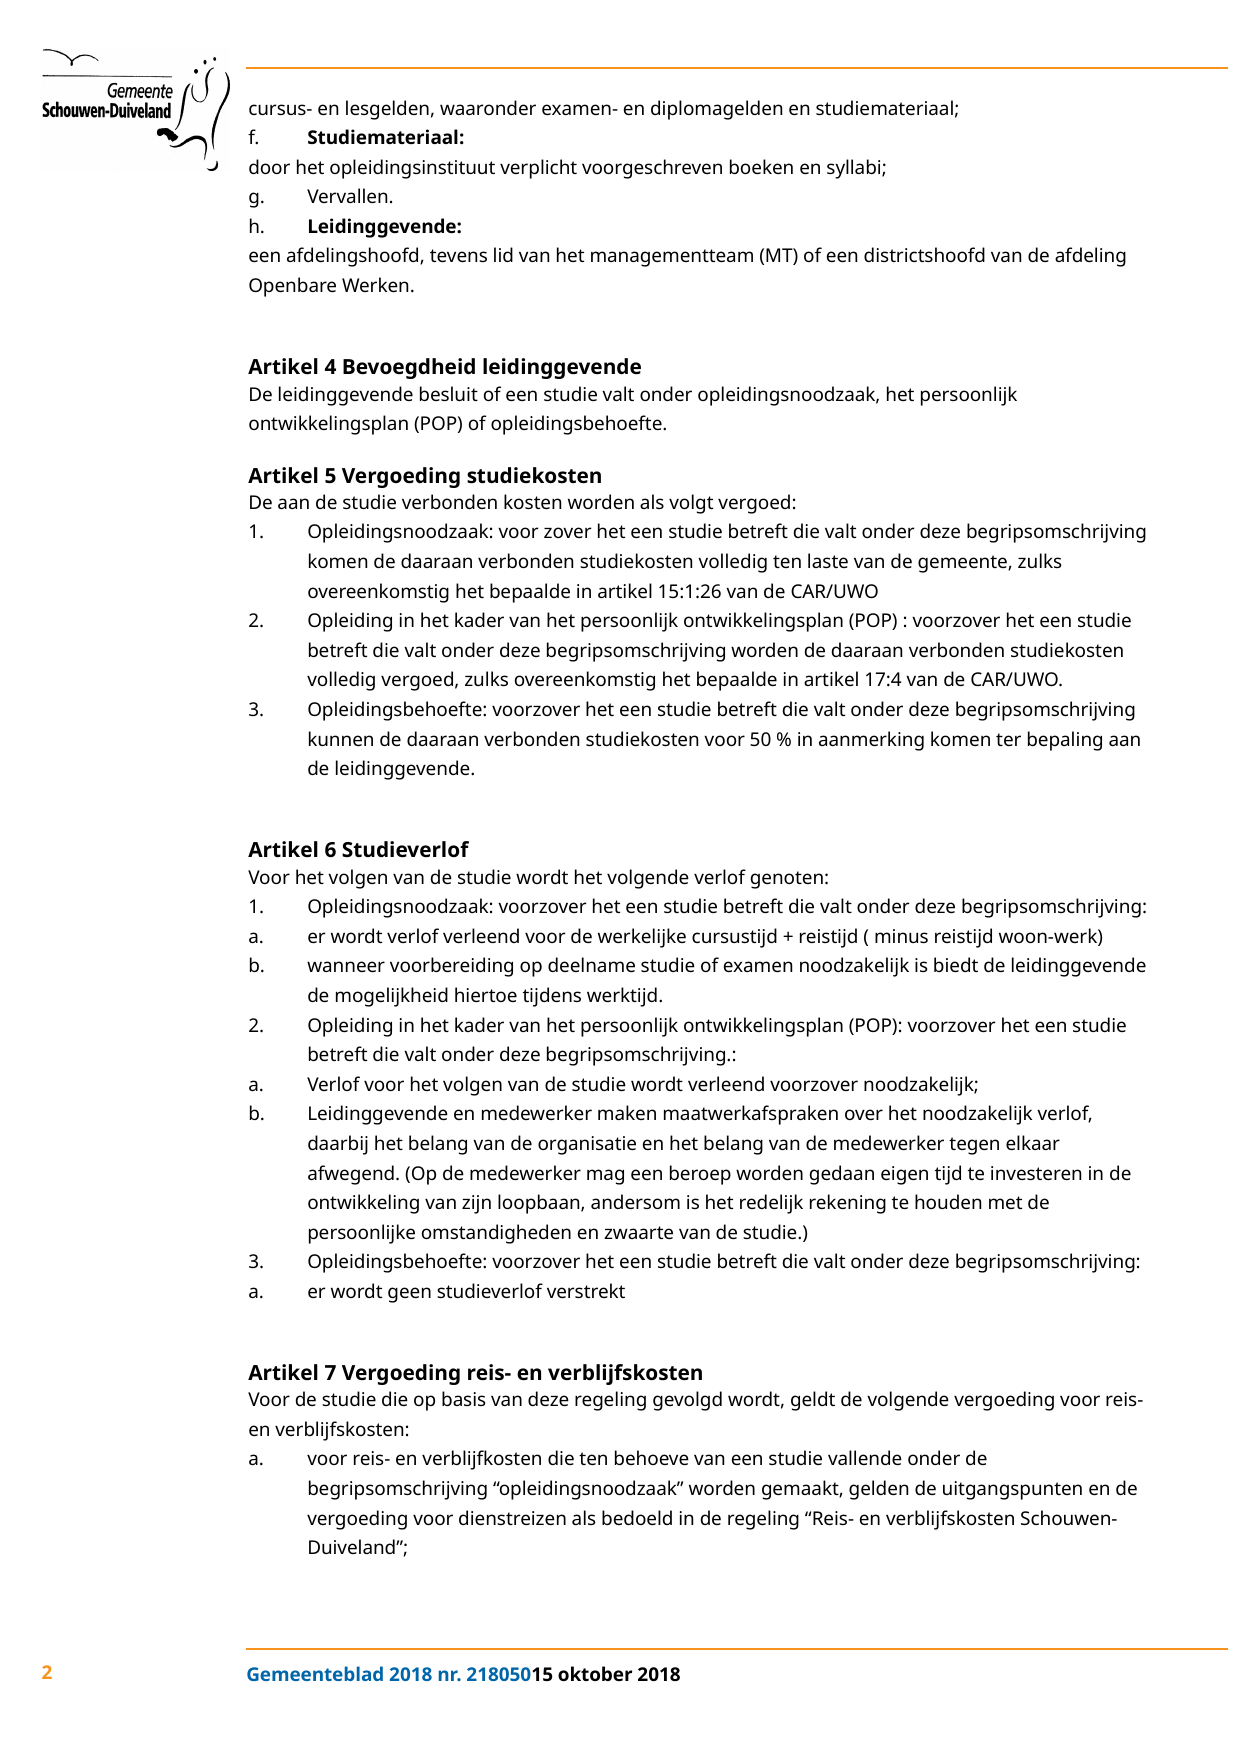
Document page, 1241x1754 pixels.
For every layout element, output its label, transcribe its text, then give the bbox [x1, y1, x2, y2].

text cursus- en lesgelden, waaronder examen- en diplomagelden en studiemateriaal; [248, 95, 1152, 121]
picture [41, 47, 231, 172]
text Artikel 4 Bevoegdheid leidinggevende [248, 352, 1152, 381]
text De aan de studie verbonden kosten worden als volgt vergoed: [248, 489, 1152, 515]
list voor reis- en verblijfkosten die ten behoeve van een studie vallende onder de begripsomschrijving “opleidingsnoodzaak” worden gemaakt, gelden de uitgangspunten en de vergoeding voor dienstreizen als bedoeld in de regeling “Reis- en verblijfskosten Schouwen-Duiveland”; [248, 1446, 1152, 1560]
text De leidinggevende besluit of een studie valt onder opleidingsnoodzaak, het persoonlijk ontwikkelingsplan (POP) of opleidingsbehoefte. [248, 381, 1152, 436]
text Artikel 6 Studieverlof [248, 835, 1152, 864]
text Voor het volgen van de studie wordt het volgende verlof genoten: [248, 864, 1152, 889]
text Artikel 5 Vergoeding studiekosten [248, 461, 1152, 489]
text Artikel 7 Vergoeding reis- en verblijfskosten [248, 1358, 1152, 1386]
list Opleiding in het kader van het persoonlijk ontwikkelingsplan (POP): voorzover het een studie betreft die valt onder deze begripsomschrijving.: [248, 1012, 1152, 1067]
list er wordt geen studieverlof verstrekt [248, 1278, 1152, 1304]
list er wordt verlof verleend voor de werkelijke cursustijd + reistijd ( minus reistijd woon-werk) [248, 923, 1152, 949]
list Verlof voor het volgen van de studie wordt verleend voorzover noodzakelijk; [248, 1071, 1152, 1097]
list Studiemateriaal: [248, 124, 1152, 150]
list Vervallen. [248, 183, 1152, 209]
text Voor de studie die op basis van deze regeling gevolgd wordt, geldt de volgende vergoeding voor reis- en verblijfskosten: [248, 1386, 1152, 1442]
list Leidinggevende en medewerker maken maatwerkafspraken over het noodzakelijk verlof, daarbij het belang van de organisatie en het belang van de medewerker tegen elkaar afwegend. (Op de medewerker mag een beroep worden gedaan eigen tijd te investeren in de ontwikkeling van zijn loopbaan, andersom is het redelijk rekening te houden met de persoonlijke omstandigheden en zwaarte van de studie.) [248, 1101, 1152, 1244]
list Leidinggevende: [248, 213, 1152, 239]
list Opleidingsnoodzaak: voor zover het een studie betreft die valt onder deze begripsomschrijving komen de daaraan verbonden studiekosten volledig ten laste van de gemeente, zulks overeenkomstig het bepaalde in artikel 15:1:26 van de CAR/UWO [248, 519, 1152, 604]
text een afdelingshoofd, tevens lid van het managementteam (MT) of een districtshoofd van de afdeling Openbare Werken. [248, 243, 1152, 298]
text door het opleidingsinstituut verplicht voorgeschreven boeken en syllabi; [248, 154, 1152, 180]
list wanneer voorbereiding op deelname studie of examen noodzakelijk is biedt de leidinggevende de mogelijkheid hiertoe tijdens werktijd. [248, 953, 1152, 1008]
list Opleidingsbehoefte: voorzover het een studie betreft die valt onder deze begripsomschrijving kunnen de daaraan verbonden studiekosten voor 50 % in aanmerking komen ter bepaling aan de leidinggevende. [248, 696, 1152, 781]
list Opleiding in het kader van het persoonlijk ontwikkelingsplan (POP) : voorzover het een studie betreft die valt onder deze begripsomschrijving worden de daaraan verbonden studiekosten volledig vergoed, zulks overeenkomstig het bepaalde in artikel 17:4 van de CAR/UWO. [248, 607, 1152, 692]
list Opleidingsbehoefte: voorzover het een studie betreft die valt onder deze begripsomschrijving: [248, 1248, 1152, 1274]
list Opleidingsnoodzaak: voorzover het een studie betreft die valt onder deze begripsomschrijving: [248, 893, 1152, 919]
